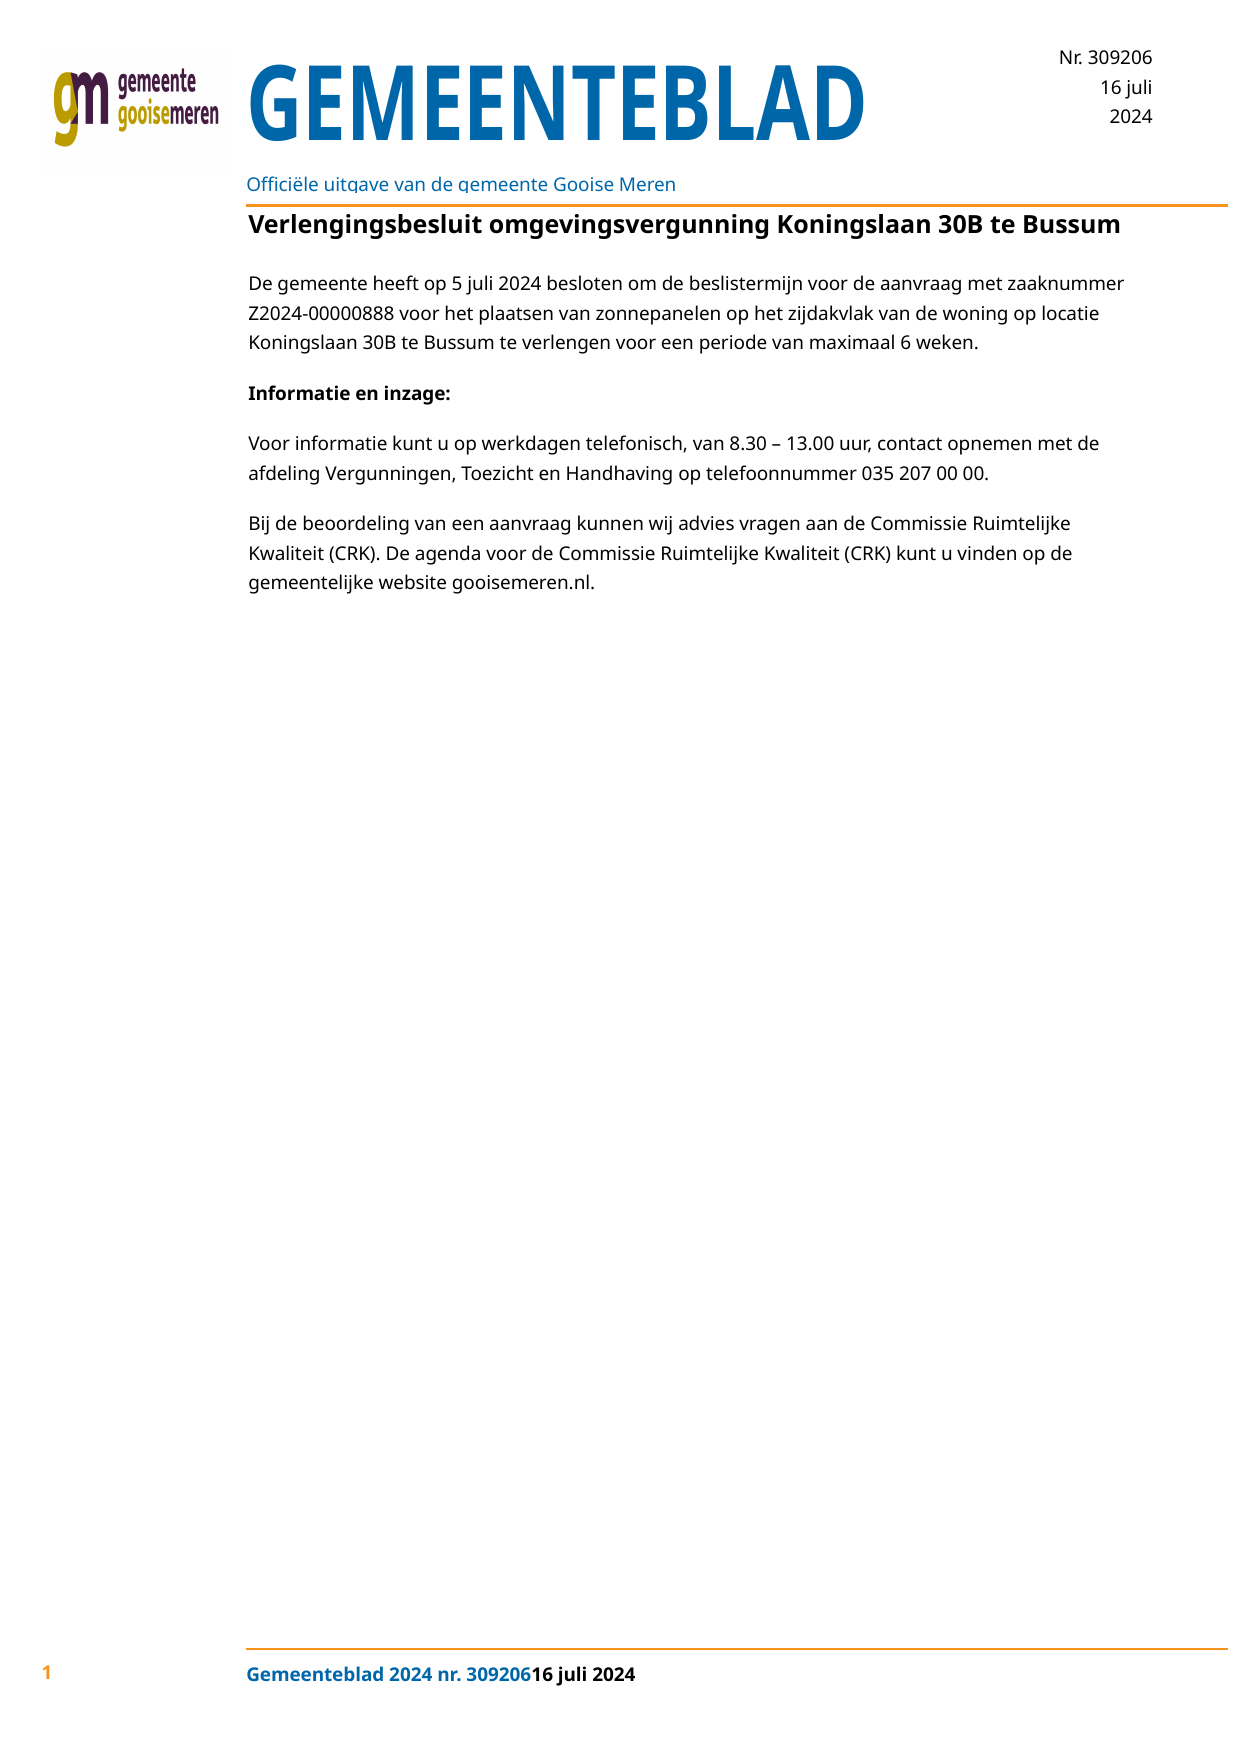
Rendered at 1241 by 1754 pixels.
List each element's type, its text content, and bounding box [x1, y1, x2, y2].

text De gemeente heeft op 5 juli 2024 besloten om de beslistermijn voor de aanvraag met zaaknummer Z2024-00000888 voor het plaatsen van zonnepanelen op het zijdakvlak van de woning op locatie Koningslaan 30B te Bussum te verlengen voor een periode van maximaal 6 weken. [248, 270, 1152, 355]
text Informatie en inzage: [248, 380, 1152, 406]
picture [41, 47, 231, 172]
text Verlengingsbesluit omgevingsvergunning Koningslaan 30B te Bussum [248, 207, 1152, 241]
text Voor informatie kunt u op werkdagen telefonisch, van 8.30 – 13.00 uur, contact opnemen met de afdeling Vergunningen, Toezicht en Handhaving op telefoonnummer 035 207 00 00. [248, 430, 1152, 486]
text Bij de beoordeling van een aanvraag kunnen wij advies vragen aan de Commissie Ruimtelijke Kwaliteit (CRK). De agenda voor de Commissie Ruimtelijke Kwaliteit (CRK) kunt u vinden op de gemeentelijke website gooisemeren.nl. [248, 510, 1152, 595]
